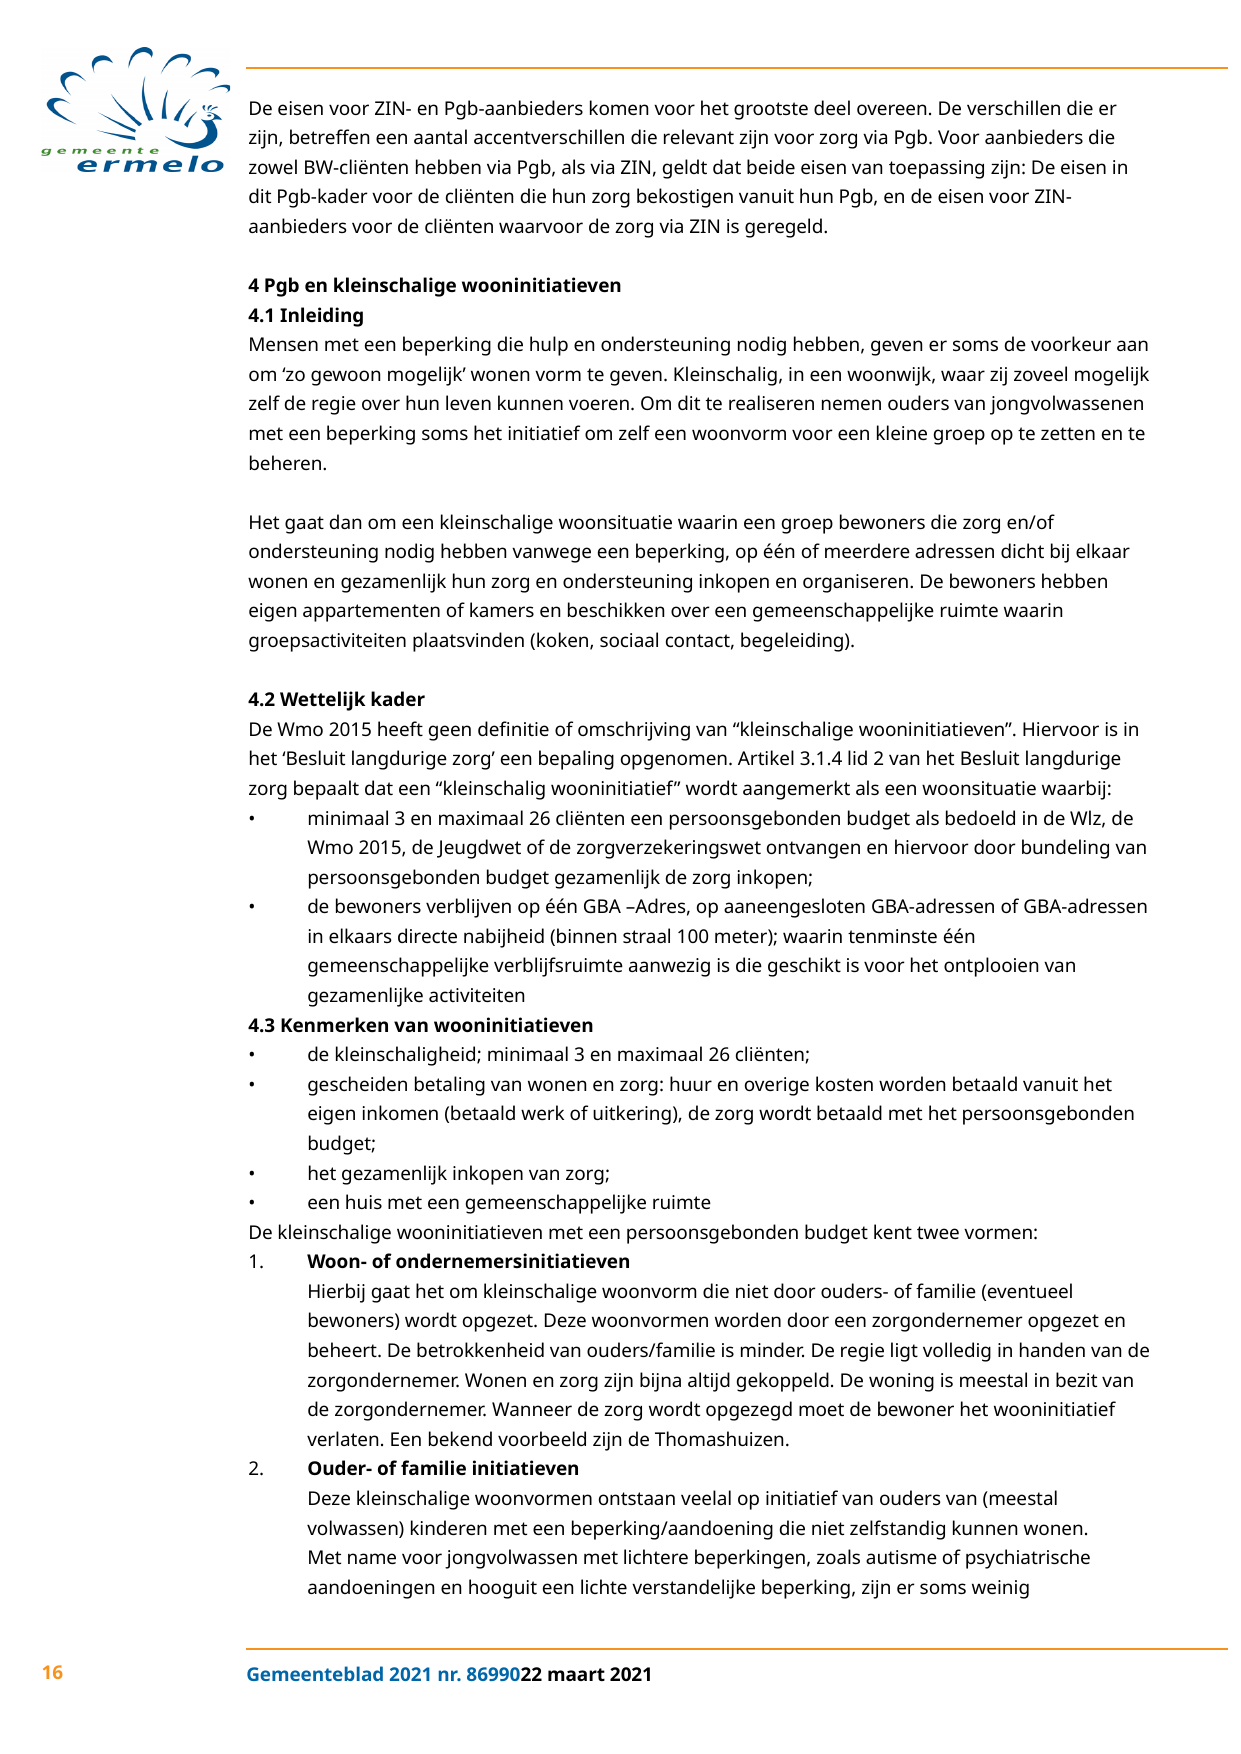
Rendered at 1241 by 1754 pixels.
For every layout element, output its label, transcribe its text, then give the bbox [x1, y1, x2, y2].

list de kleinschaligheid; minimaal 3 en maximaal 26 cliënten; [248, 1041, 1152, 1067]
picture [41, 47, 231, 172]
list de bewoners verblijven op één GBA –Adres, op aaneengesloten GBA-adressen of GBA-adressen in elkaars directe nabijheid (binnen straal 100 meter); waarin tenminste één gemeenschappelijke verblijfsruimte aanwezig is die geschikt is voor het ontplooien van gezamenlijke activiteiten [248, 893, 1152, 1008]
text 4.3 Kenmerken van wooninitiatieven [248, 1012, 1152, 1038]
list Hierbij gaat het om kleinschalige woonvorm die niet door ouders- of familie (eventueel bewoners) wordt opgezet. Deze woonvormen worden door een zorgondernemer opgezet en beheert. De betrokkenheid van ouders/familie is minder. De regie ligt volledig in handen van de zorgondernemer. Wonen en zorg zijn bijna altijd gekoppeld. De woning is meestal in bezit van de zorgondernemer. Wanneer de zorg wordt opgezegd moet de bewoner het wooninitiatief verlaten. Een bekend voorbeeld zijn de Thomashuizen. [248, 1278, 1152, 1452]
text Het gaat dan om een kleinschalige woonsituatie waarin een groep bewoners die zorg en/of ondersteuning nodig hebben vanwege een beperking, op één of meerdere adressen dicht bij elkaar wonen en gezamenlijk hun zorg en ondersteuning inkopen en organiseren. De bewoners hebben eigen appartementen of kamers en beschikken over een gemeenschappelijke ruimte waarin groepsactiviteiten plaatsvinden (koken, sociaal contact, begeleiding). [248, 509, 1152, 653]
list Woon- of ondernemersinitiatieven [248, 1248, 1152, 1274]
text 4.1 Inleiding [248, 302, 1152, 328]
text De eisen voor ZIN- en Pgb-aanbieders komen voor het grootste deel overeen. De verschillen die er zijn, betreffen een aantal accentverschillen die relevant zijn voor zorg via Pgb. Voor aanbieders die zowel BW-cliënten hebben via Pgb, als via ZIN, geldt dat beide eisen van toepassing zijn: De eisen in dit Pgb-kader voor de cliënten die hun zorg bekostigen vanuit hun Pgb, en de eisen voor ZIN-aanbieders voor de cliënten waarvoor de zorg via ZIN is geregeld. [248, 95, 1152, 239]
list gescheiden betaling van wonen en zorg: huur en overige kosten worden betaald vanuit het eigen inkomen (betaald werk of uitkering), de zorg wordt betaald met het persoonsgebonden budget; [248, 1071, 1152, 1156]
list het gezamenlijk inkopen van zorg; [248, 1160, 1152, 1186]
text De kleinschalige wooninitiatieven met een persoonsgebonden budget kent twee vormen: [248, 1219, 1152, 1245]
text Mensen met een beperking die hulp en ondersteuning nodig hebben, geven er soms de voorkeur aan om ‘zo gewoon mogelijk’ wonen vorm te geven. Kleinschalig, in een woonwijk, waar zij zoveel mogelijk zelf de regie over hun leven kunnen voeren. Om dit te realiseren nemen ouders van jongvolwassenen met een beperking soms het initiatief om zelf een woonvorm voor een kleine groep op te zetten en te beheren. [248, 331, 1152, 476]
text 4.2 Wettelijk kader [248, 686, 1152, 712]
list minimaal 3 en maximaal 26 cliënten een persoonsgebonden budget als bedoeld in de Wlz, de Wmo 2015, de Jeugdwet of de zorgverzekeringswet ontvangen en hiervoor door bundeling van persoonsgebonden budget gezamenlijk de zorg inkopen; [248, 805, 1152, 890]
list Met name voor jongvolwassen met lichtere beperkingen, zoals autisme of psychiatrische aandoeningen en hooguit een lichte verstandelijke beperking, zijn er soms weinig [248, 1544, 1152, 1600]
list Ouder- of familie initiatieven [248, 1456, 1152, 1481]
text 4 Pgb en kleinschalige wooninitiatieven [248, 272, 1152, 298]
text De Wmo 2015 heeft geen definitie of omschrijving van “kleinschalige wooninitiatieven”. Hiervoor is in het ‘Besluit langdurige zorg’ een bepaling opgenomen. Artikel 3.1.4 lid 2 van het Besluit langdurige zorg bepaalt dat een “kleinschalig wooninitiatief” wordt aangemerkt als een woonsituatie waarbij: [248, 716, 1152, 801]
list een huis met een gemeenschappelijke ruimte [248, 1189, 1152, 1215]
list Deze kleinschalige woonvormen ontstaan veelal op initiatief van ouders van (meestal volwassen) kinderen met een beperking/aandoening die niet zelfstandig kunnen wonen. [248, 1485, 1152, 1541]
